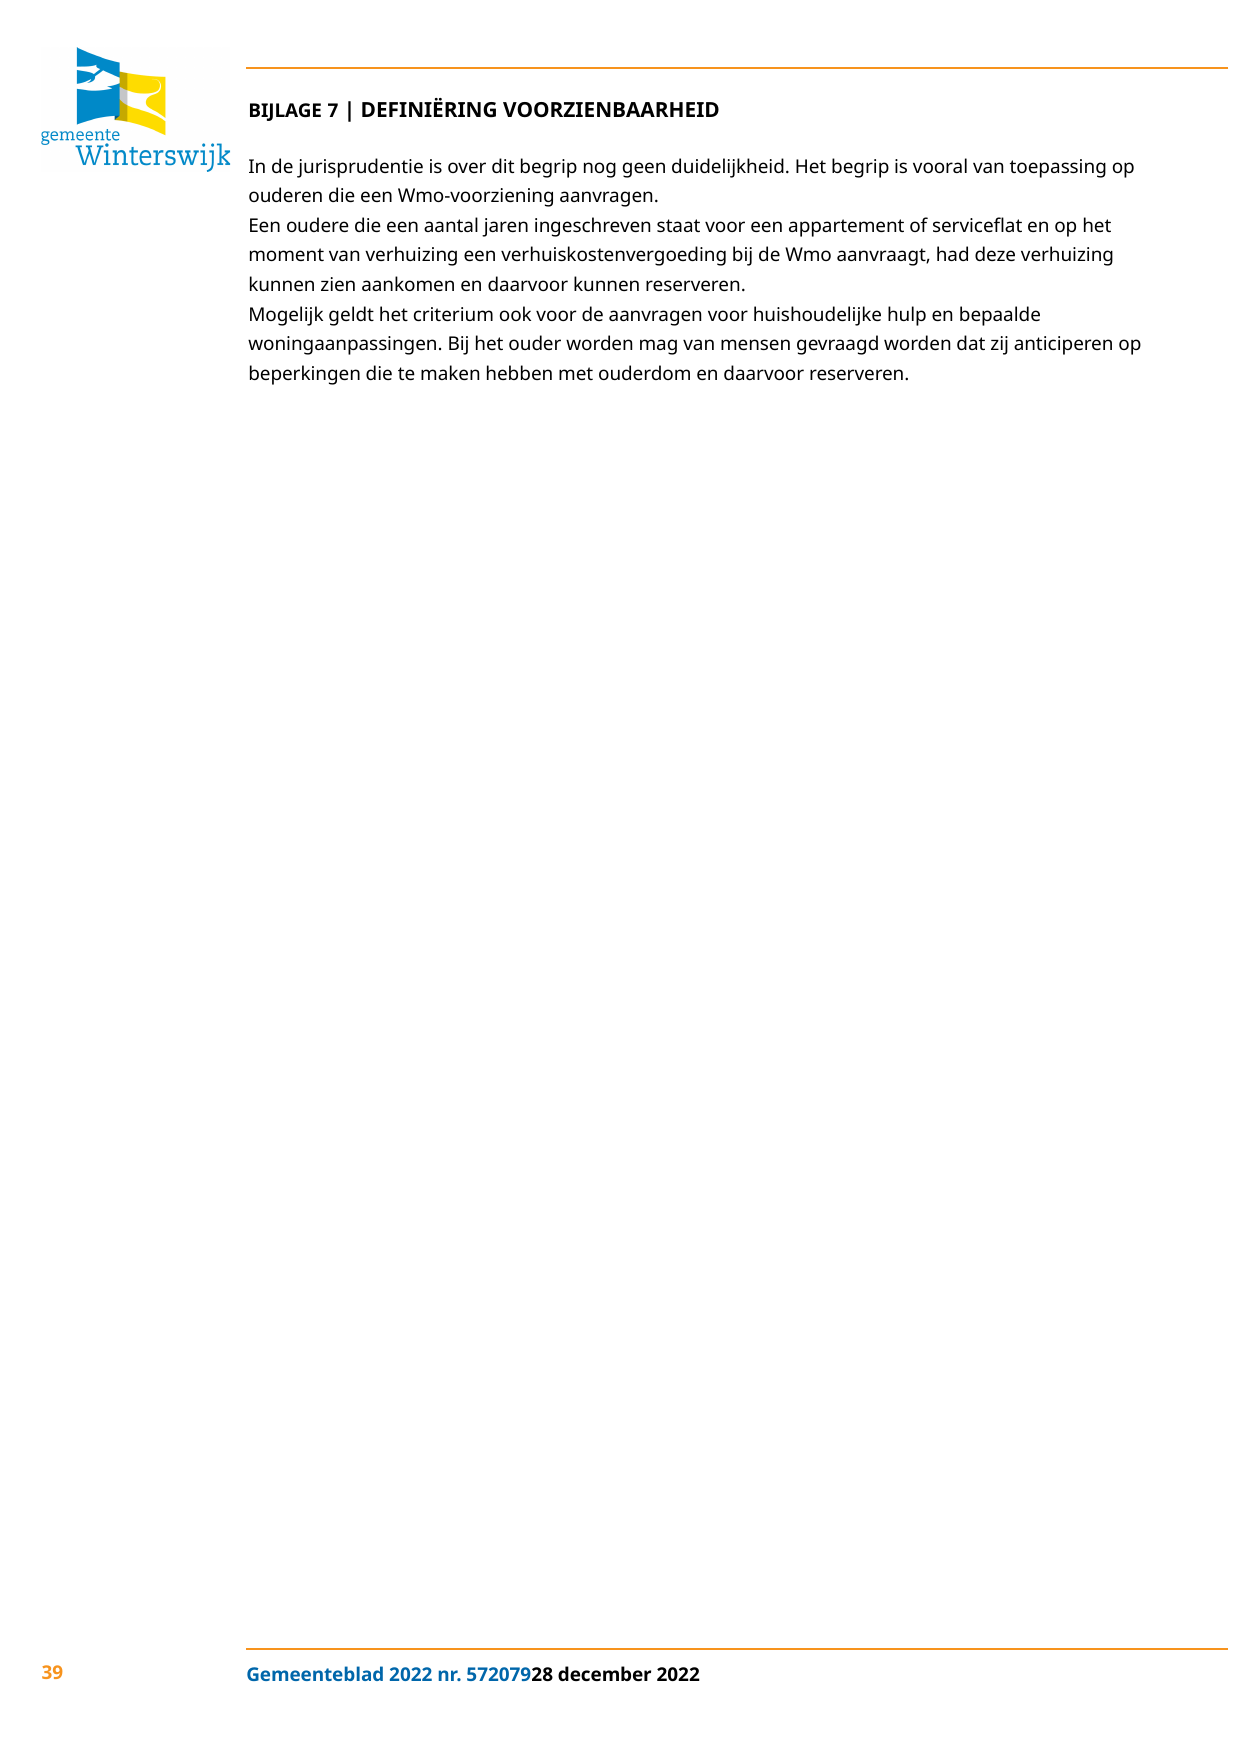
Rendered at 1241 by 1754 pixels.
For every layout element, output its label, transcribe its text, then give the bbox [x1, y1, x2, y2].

text In de jurisprudentie is over dit begrip nog geen duidelijkheid. Het begrip is vooral van toepassing op ouderen die een Wmo-voorziening aanvragen. [248, 153, 1152, 208]
text BIJLAGE 7 | DEFINIËRING VOORZIENBAARHEID [248, 95, 1152, 123]
picture [225, 153, 231, 162]
picture [41, 47, 231, 172]
text Een oudere die een aantal jaren ingeschreven staat voor een appartement of serviceflat en op het moment van verhuizing een verhuiskostenvergoeding bij de Wmo aanvraagt, had deze verhuizing kunnen zien aankomen en daarvoor kunnen reserveren. [248, 212, 1152, 297]
text Mogelijk geldt het criterium ook voor de aanvragen voor huishoudelijke hulp en bepaalde woningaanpassingen. Bij het ouder worden mag van mensen gevraagd worden dat zij anticiperen op beperkingen die te maken hebben met ouderdom en daarvoor reserveren. [248, 301, 1152, 386]
